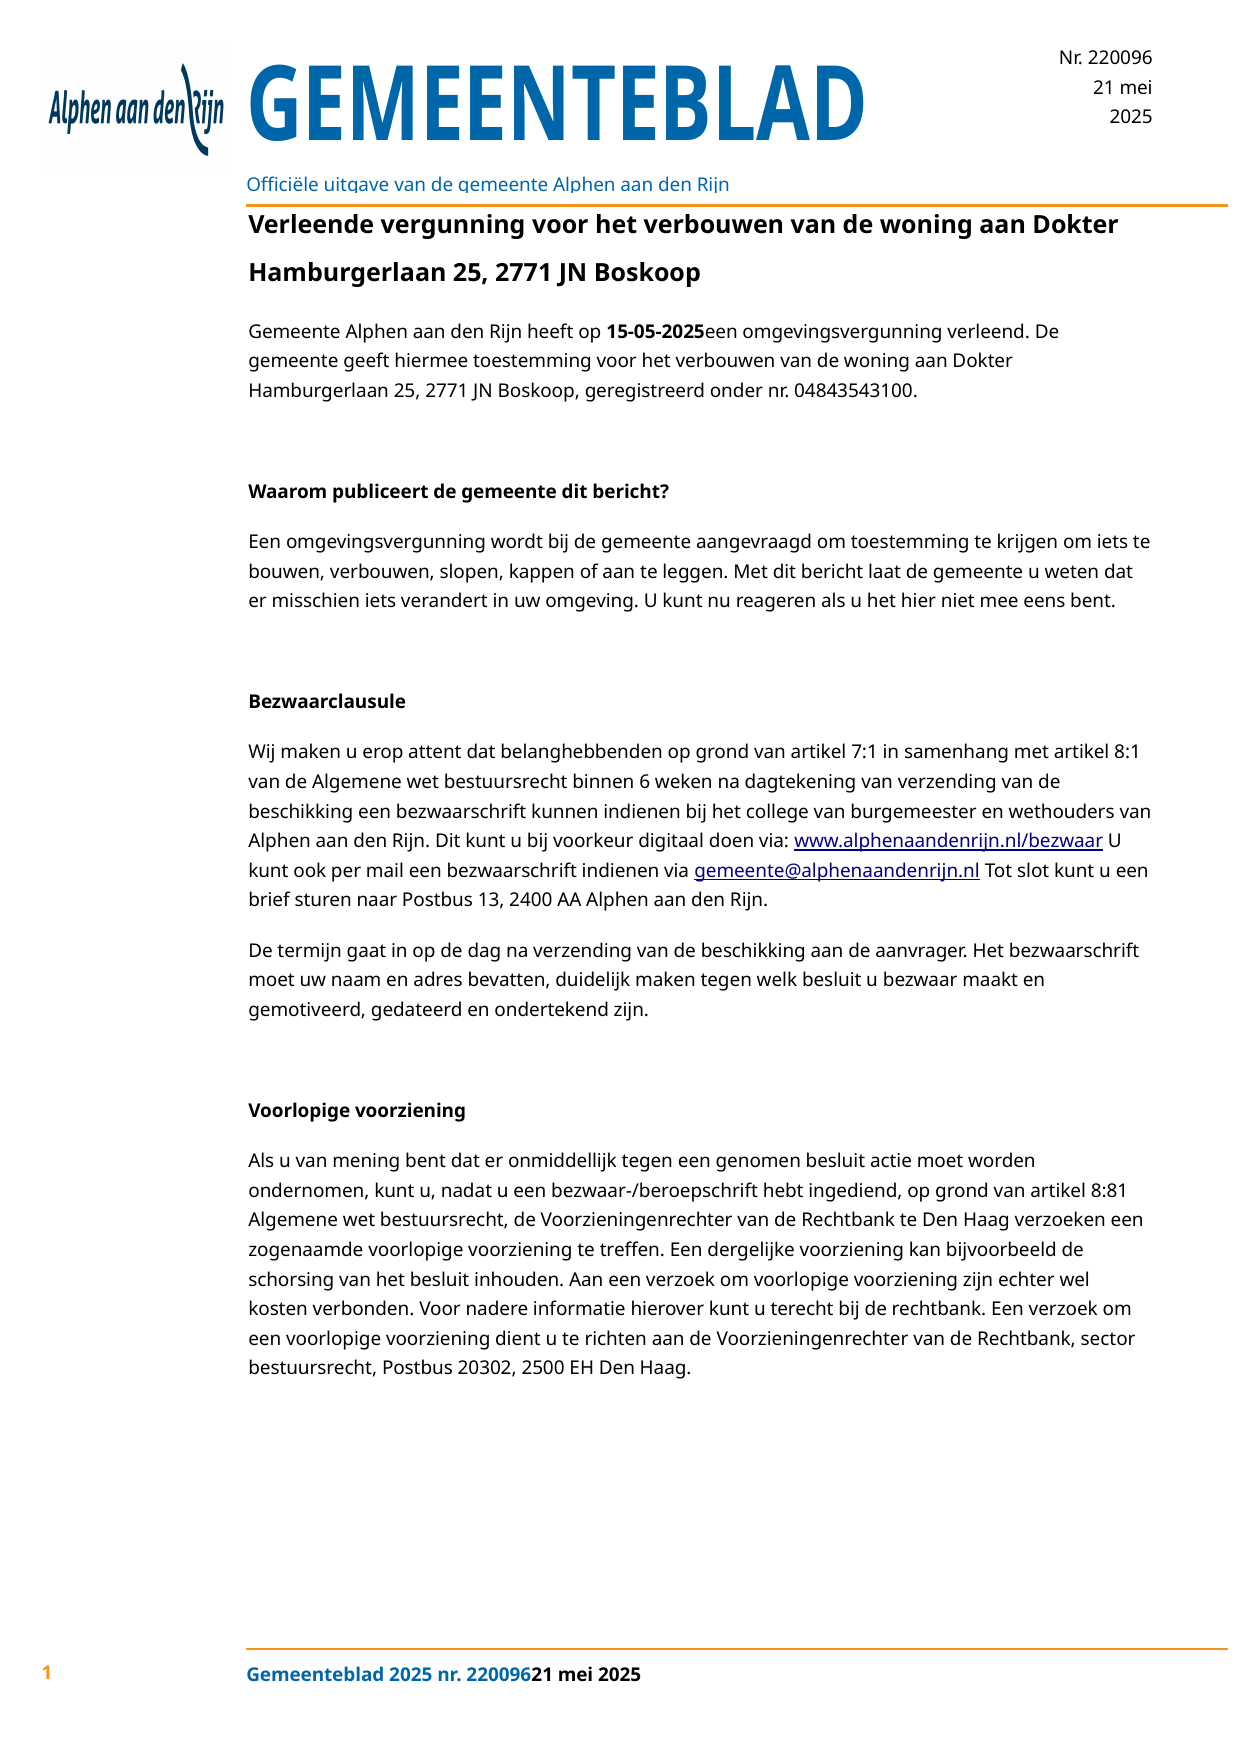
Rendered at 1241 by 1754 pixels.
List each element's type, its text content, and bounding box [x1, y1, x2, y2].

picture [41, 47, 231, 172]
text Verleende vergunning voor het verbouwen van de woning aan Dokter Hamburgerlaan 25, 2771 JN Boskoop [248, 207, 1152, 288]
text Wij maken u erop attent dat belanghebbenden op grond van artikel 7:1 in samenhang met artikel 8:1 van de Algemene wet bestuursrecht binnen 6 weken na dagtekening van verzending van de beschikking een bezwaarschrift kunnen indienen bij het college van burgemeester en wethouders van Alphen aan den Rijn. Dit kunt u bij voorkeur digitaal doen via: www.alphenaandenrijn.nl/bezwaar U kunt ook per mail een bezwaarschrift indienen via gemeente@alphenaandenrijn.nl Tot slot kunt u een brief sturen naar Postbus 13, 2400 AA Alphen aan den Rijn. [248, 739, 1152, 912]
text Bezwaarclausule [248, 688, 1152, 714]
text Als u van mening bent dat er onmiddellijk tegen een genomen besluit actie moet worden ondernomen, kunt u, nadat u een bezwaar-/beroepschrift hebt ingediend, op grond van artikel 8:81 Algemene wet bestuursrecht, de Voorzieningenrechter van de Rechtbank te Den Haag verzoeken een zogenaamde voorlopige voorziening te treffen. Een dergelijke voorziening kan bijvoorbeeld de schorsing van het besluit inhouden. Aan een verzoek om voorlopige voorziening zijn echter wel kosten verbonden. Voor nadere informatie hierover kunt u terecht bij de rechtbank. Een verzoek om een voorlopige voorziening dient u te richten aan de Voorzieningenrechter van de Rechtbank, sector bestuursrecht, Postbus 20302, 2500 EH Den Haag. [248, 1147, 1152, 1380]
text Gemeente Alphen aan den Rijn heeft op 15-05-2025een omgevingsvergunning verleend. De gemeente geeft hiermee toestemming voor het verbouwen van de woning aan Dokter Hamburgerlaan 25, 2771 JN Boskoop, geregistreerd onder nr. 04843543100. [248, 318, 1152, 403]
text De termijn gaat in op de dag na verzending van de beschikking aan de aanvrager. Het bezwaarschrift moet uw naam en adres bevatten, duidelijk maken tegen welk besluit u bezwaar maakt en gemotiveerd, gedateerd en ondertekend zijn. [248, 937, 1152, 1022]
text Een omgevingsvergunning wordt bij de gemeente aangevraagd om toestemming te krijgen om iets te bouwen, verbouwen, slopen, kappen of aan te leggen. Met dit bericht laat de gemeente u weten dat er misschien iets verandert in uw omgeving. U kunt nu reageren als u het hier niet mee eens bent. [248, 528, 1152, 613]
text Voorlopige voorziening [248, 1097, 1152, 1123]
text Waarom publiceert de gemeente dit bericht? [248, 478, 1152, 504]
